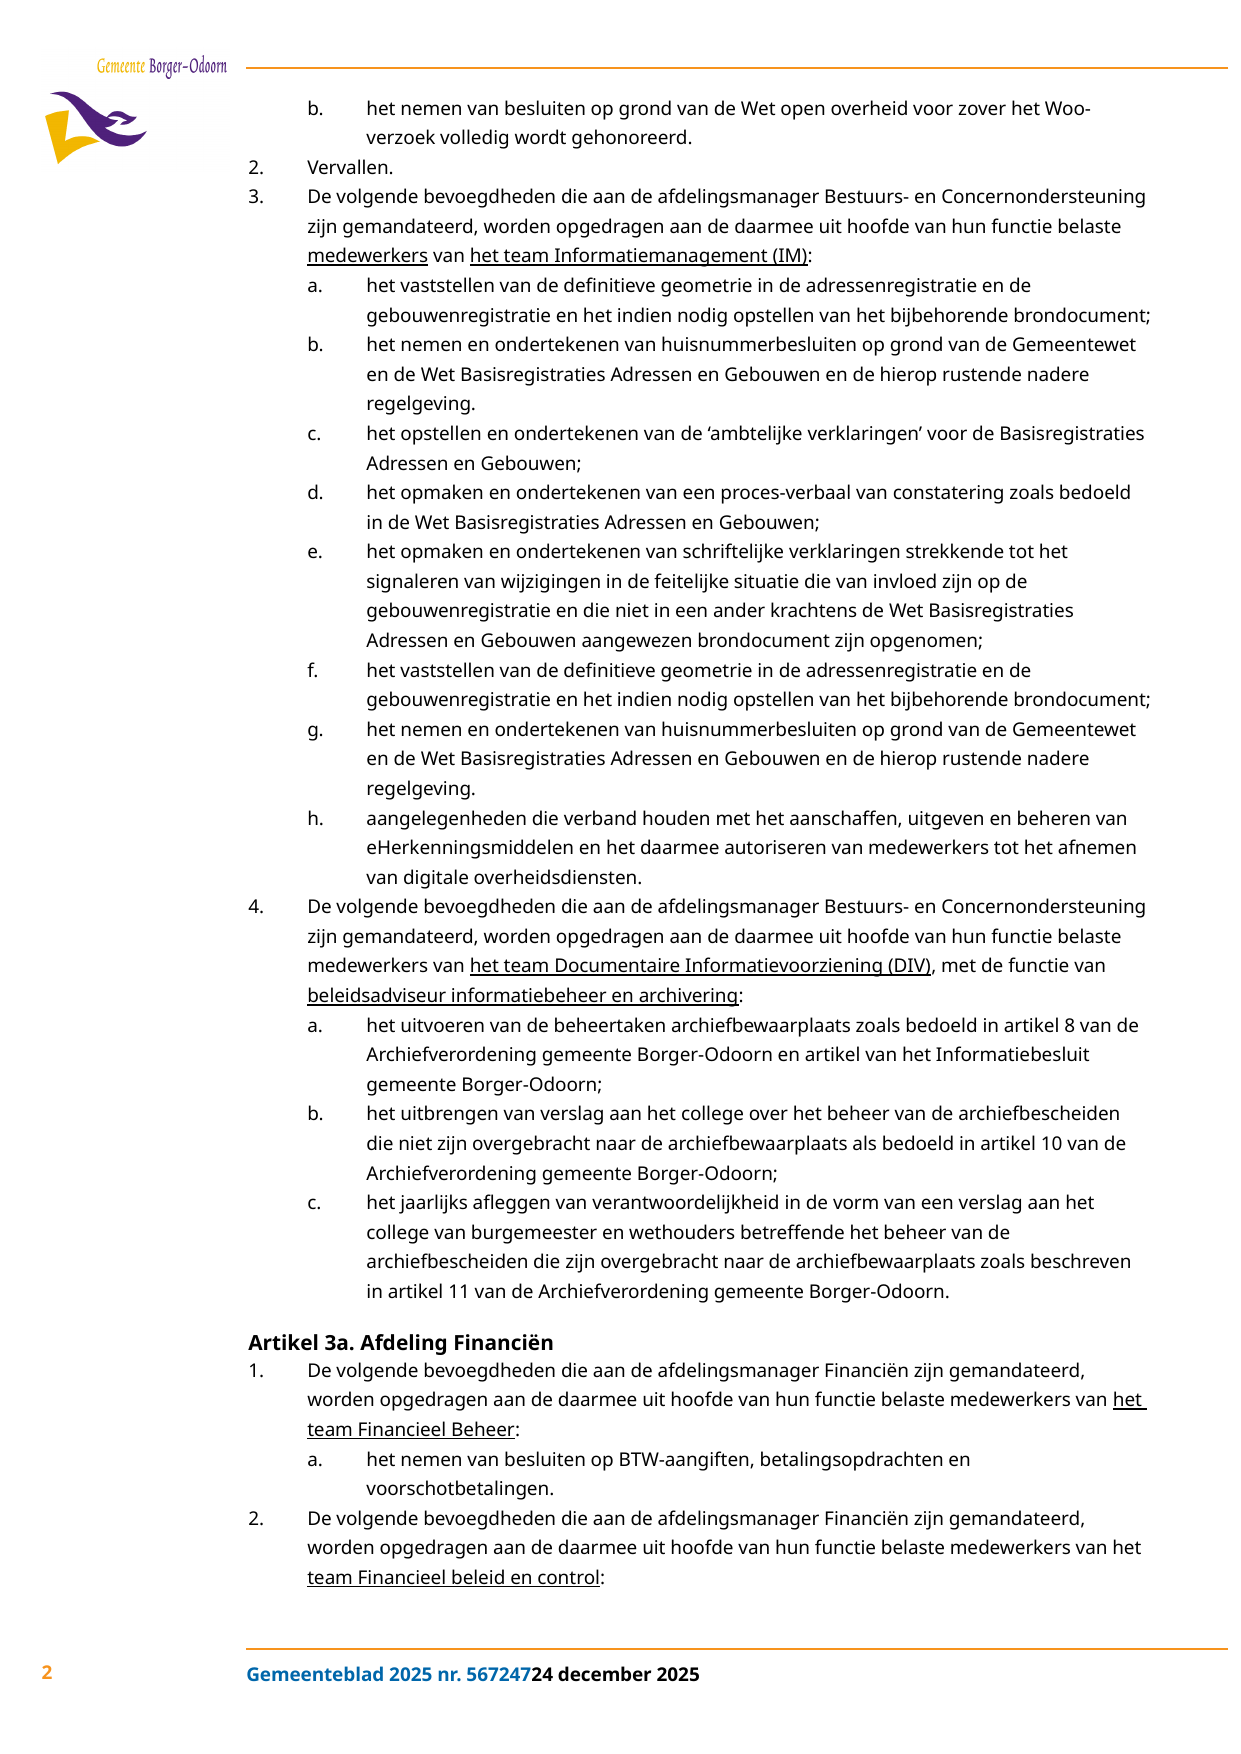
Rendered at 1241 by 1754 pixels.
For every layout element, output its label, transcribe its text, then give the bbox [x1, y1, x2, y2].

text Artikel 3a. Afdeling Financiën [248, 1328, 1152, 1357]
list het opmaken en ondertekenen van schriftelijke verklaringen strekkende tot het signaleren van wijzigingen in de feitelijke situatie die van invloed zijn op de gebouwenregistratie en die niet in een ander krachtens de Wet Basisregistraties Adressen en Gebouwen aangewezen brondocument zijn opgenomen; [307, 538, 1152, 653]
picture [41, 47, 231, 172]
list het nemen en ondertekenen van huisnummerbesluiten op grond van de Gemeentewet en de Wet Basisregistraties Adressen en Gebouwen en de hierop rustende nadere regelgeving. [307, 331, 1152, 416]
list het jaarlijks afleggen van verantwoordelijkheid in de vorm van een verslag aan het college van burgemeester en wethouders betreffende het beheer van de archiefbescheiden die zijn overgebracht naar de archiefbewaarplaats zoals beschreven in artikel 11 van de Archiefverordening gemeente Borger-Odoorn. [307, 1189, 1152, 1304]
list het opstellen en ondertekenen van de ‘ambtelijke verklaringen’ voor de Basisregistraties Adressen en Gebouwen; [307, 420, 1152, 476]
list het nemen van besluiten op grond van de Wet open overheid voor zover het Woo-verzoek volledig wordt gehonoreerd. [307, 95, 1152, 150]
list het nemen en ondertekenen van huisnummerbesluiten op grond van de Gemeentewet en de Wet Basisregistraties Adressen en Gebouwen en de hierop rustende nadere regelgeving. [307, 716, 1152, 801]
list De volgende bevoegdheden die aan de afdelingsmanager Bestuurs- en Concernondersteuning zijn gemandateerd, worden opgedragen aan de daarmee uit hoofde van hun functie belaste medewerkers van het team Informatiemanagement (IM): [248, 183, 1152, 268]
list het uitbrengen van verslag aan het college over het beheer van de archiefbescheiden die niet zijn overgebracht naar de archiefbewaarplaats als bedoeld in artikel 10 van de Archiefverordening gemeente Borger-Odoorn; [307, 1101, 1152, 1186]
list Vervallen. [248, 154, 1152, 180]
list het uitvoeren van de beheertaken archiefbewaarplaats zoals bedoeld in artikel 8 van de Archiefverordening gemeente Borger-Odoorn en artikel van het Informatiebesluit gemeente Borger-Odoorn; [307, 1012, 1152, 1097]
list De volgende bevoegdheden die aan de afdelingsmanager Financiën zijn gemandateerd, worden opgedragen aan de daarmee uit hoofde van hun functie belaste medewerkers van het team Financieel beleid en control: [248, 1505, 1152, 1590]
list De volgende bevoegdheden die aan de afdelingsmanager Bestuurs- en Concernondersteuning zijn gemandateerd, worden opgedragen aan de daarmee uit hoofde van hun functie belaste medewerkers van het team Documentaire Informatievoorziening (DIV), met de functie van beleidsadviseur informatiebeheer en archivering: [248, 893, 1152, 1008]
list het nemen van besluiten op BTW-aangiften, betalingsopdrachten en voorschotbetalingen. [307, 1446, 1152, 1501]
list het vaststellen van de definitieve geometrie in de adressenregistratie en de gebouwenregistratie en het indien nodig opstellen van het bijbehorende brondocument; [307, 272, 1152, 328]
list De volgende bevoegdheden die aan de afdelingsmanager Financiën zijn gemandateerd, worden opgedragen aan de daarmee uit hoofde van hun functie belaste medewerkers van het team Financieel Beheer: [248, 1357, 1152, 1442]
list aangelegenheden die verband houden met het aanschaffen, uitgeven en beheren van eHerkenningsmiddelen en het daarmee autoriseren van medewerkers tot het afnemen van digitale overheidsdiensten. [307, 805, 1152, 890]
list het vaststellen van de definitieve geometrie in de adressenregistratie en de gebouwenregistratie en het indien nodig opstellen van het bijbehorende brondocument; [307, 657, 1152, 712]
list het opmaken en ondertekenen van een proces-verbaal van constatering zoals bedoeld in de Wet Basisregistraties Adressen en Gebouwen; [307, 479, 1152, 535]
